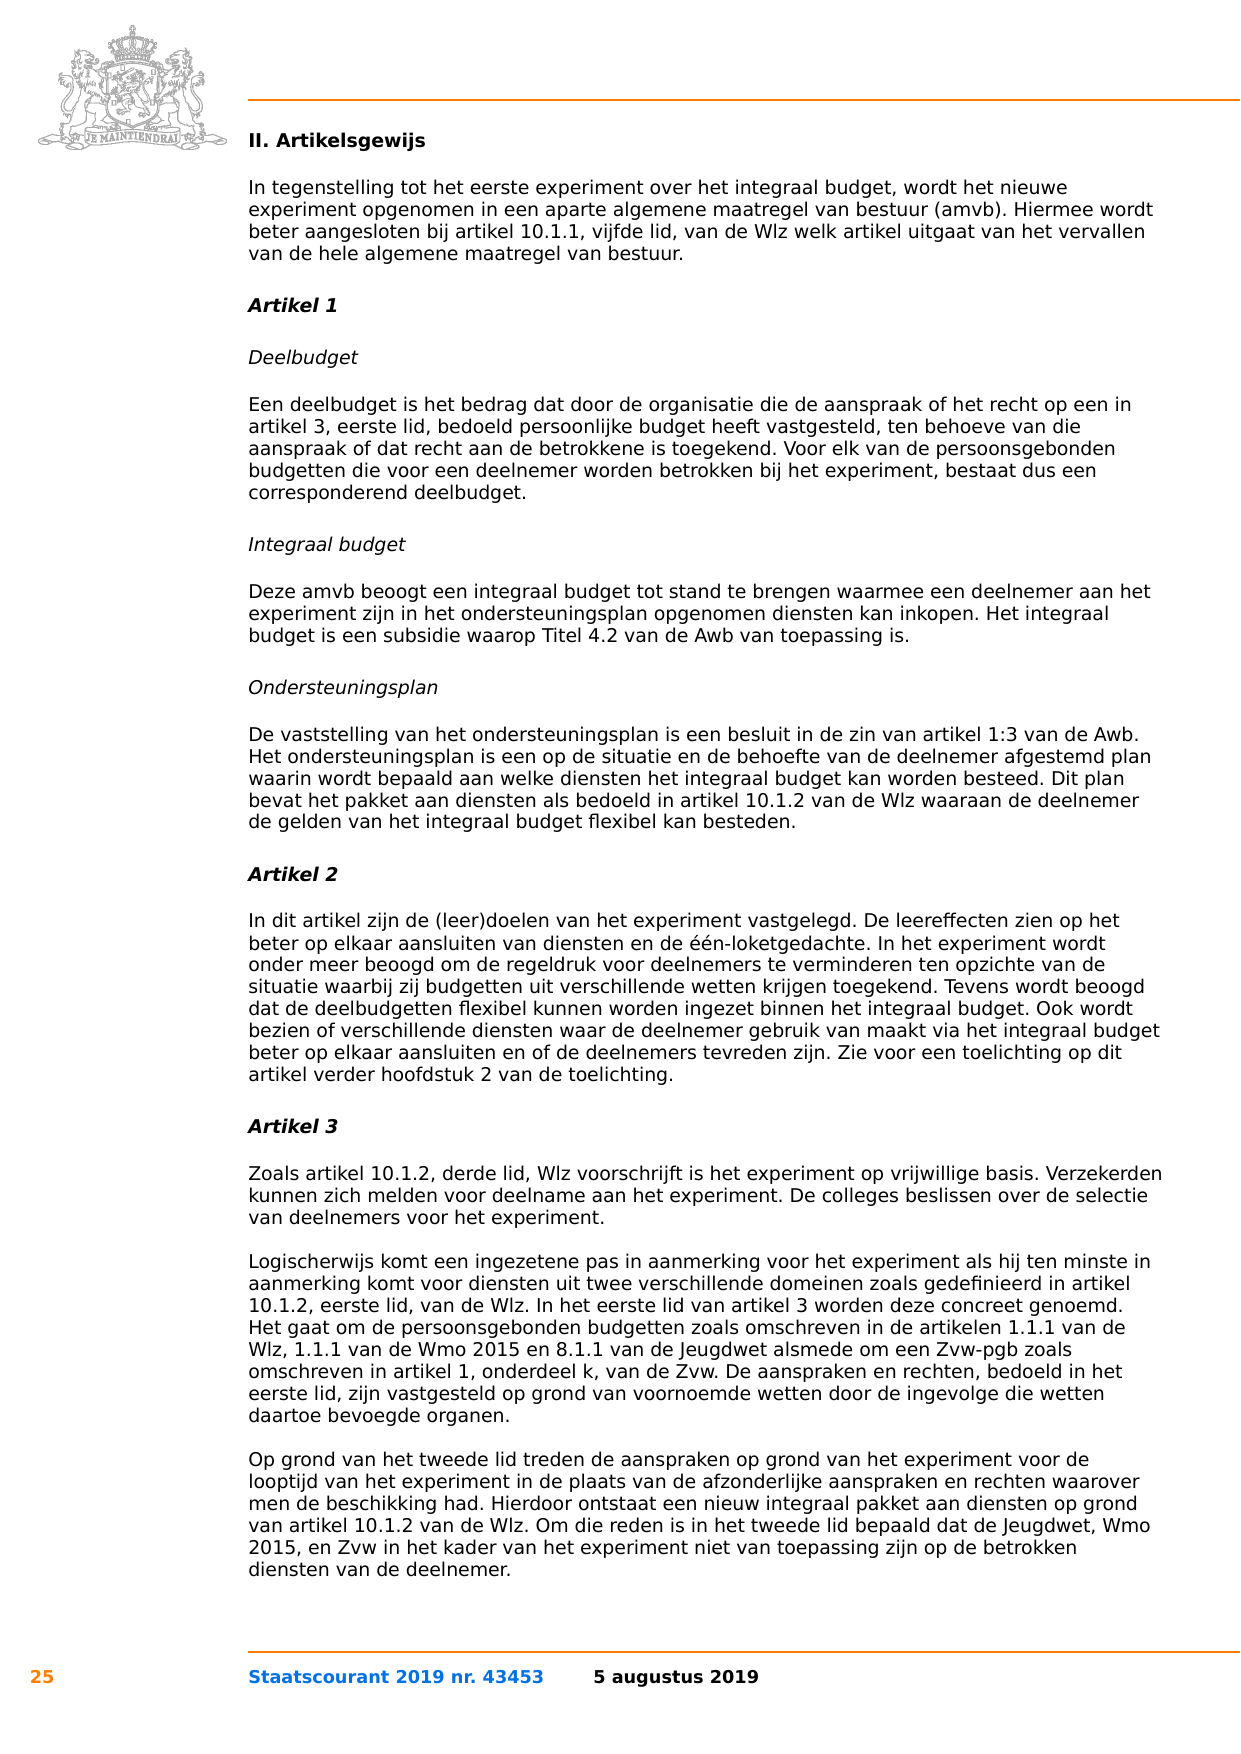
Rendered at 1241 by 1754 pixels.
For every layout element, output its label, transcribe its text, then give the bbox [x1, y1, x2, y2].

text Logischerwijs komt een ingezetene pas in aanmerking voor het experiment als hij ten minste in aanmerking komt voor diensten uit twee verschillende domeinen zoals gedefinieerd in artikel 10.1.2, eerste lid, van de Wlz. In het eerste lid van artikel 3 worden deze concreet genoemd. Het gaat om de persoonsgebonden budgetten zoals omschreven in de artikelen 1.1.1 van de Wlz, 1.1.1 van de Wmo 2015 en 8.1.1 van de Jeugdwet alsmede om een Zvw-pgb zoals omschreven in artikel 1, onderdeel k, van de Zvw. De aanspraken en rechten, bedoeld in het eerste lid, zijn vastgesteld op grond van voornoemde wetten door de ingevolge die wetten daartoe bevoegde organen. [248, 1251, 1163, 1427]
subtitle Artikel 1 [248, 295, 1163, 317]
picture [38, 25, 227, 150]
text Deze amvb beoogt een integraal budget tot stand te brengen waarmee een deelnemer aan het experiment zijn in het ondersteuningsplan opgenomen diensten kan inkopen. Het integraal budget is een subsidie waarop Titel 4.2 van de Awb van toepassing is. [248, 581, 1163, 647]
subtitle II. Artikelsgewijs [248, 130, 1163, 152]
subtitle Integraal budget [248, 534, 1163, 556]
subtitle Ondersteuningsplan [248, 677, 1163, 698]
text In dit artikel zijn de (leer)doelen van het experiment vastgelegd. De leereffecten zien op het beter op elkaar aansluiten van diensten en de één-loketgedachte. In het experiment wordt onder meer beoogd om de regeldruk voor deelnemers te verminderen ten opzichte van de situatie waarbij zij budgetten uit verschillende wetten krijgen toegekend. Tevens wordt beoogd dat de deelbudgetten flexibel kunnen worden ingezet binnen het integraal budget. Ook wordt bezien of verschillende diensten waar de deelnemer gebruik van maakt via het integraal budget beter op elkaar aansluiten en of de deelnemers tevreden zijn. Zie voor een toelichting op dit artikel verder hoofdstuk 2 van de toelichting. [248, 910, 1163, 1086]
text Een deelbudget is het bedrag dat door de organisatie die de aanspraak of het recht op een in artikel 3, eerste lid, bedoeld persoonlijke budget heeft vastgesteld, ten behoeve van die aanspraak of dat recht aan de betrokkene is toegekend. Voor elk van de persoonsgebonden budgetten die voor een deelnemer worden betrokken bij het experiment, bestaat dus een corresponderend deelbudget. [248, 394, 1163, 504]
subtitle Artikel 3 [248, 1116, 1163, 1138]
text De vaststelling van het ondersteuningsplan is een besluit in de zin van artikel 1:3 van de Awb. Het ondersteuningsplan is een op de situatie en de behoefte van de deelnemer afgestemd plan waarin wordt bepaald aan welke diensten het integraal budget kan worden besteed. Dit plan bevat het pakket aan diensten als bedoeld in artikel 10.1.2 van de Wlz waaraan de deelnemer de gelden van het integraal budget flexibel kan besteden. [248, 723, 1163, 833]
text Op grond van het tweede lid treden de aanspraken op grond van het experiment voor de looptijd van het experiment in de plaats van de afzonderlijke aanspraken en rechten waarover men de beschikking had. Hierdoor ontstaat een nieuw integraal pakket aan diensten op grond van artikel 10.1.2 van de Wlz. Om die reden is in het tweede lid bepaald dat de Jeugdwet, Wmo 2015, en Zvw in het kader van het experiment niet van toepassing zijn op de betrokken diensten van de deelnemer. [248, 1449, 1163, 1581]
subtitle Artikel 2 [248, 863, 1163, 885]
text In tegenstelling tot het eerste experiment over het integraal budget, wordt het nieuwe experiment opgenomen in een aparte algemene maatregel van bestuur (amvb). Hiermee wordt beter aangesloten bij artikel 10.1.1, vijfde lid, van de Wlz welk artikel uitgaat van het vervallen van de hele algemene maatregel van bestuur. [248, 177, 1163, 265]
subtitle Deelbudget [248, 347, 1163, 369]
text Zoals artikel 10.1.2, derde lid, Wlz voorschrijft is het experiment op vrijwillige basis. Verzekerden kunnen zich melden voor deelname aan het experiment. De colleges beslissen over de selectie van deelnemers voor het experiment. [248, 1163, 1163, 1229]
